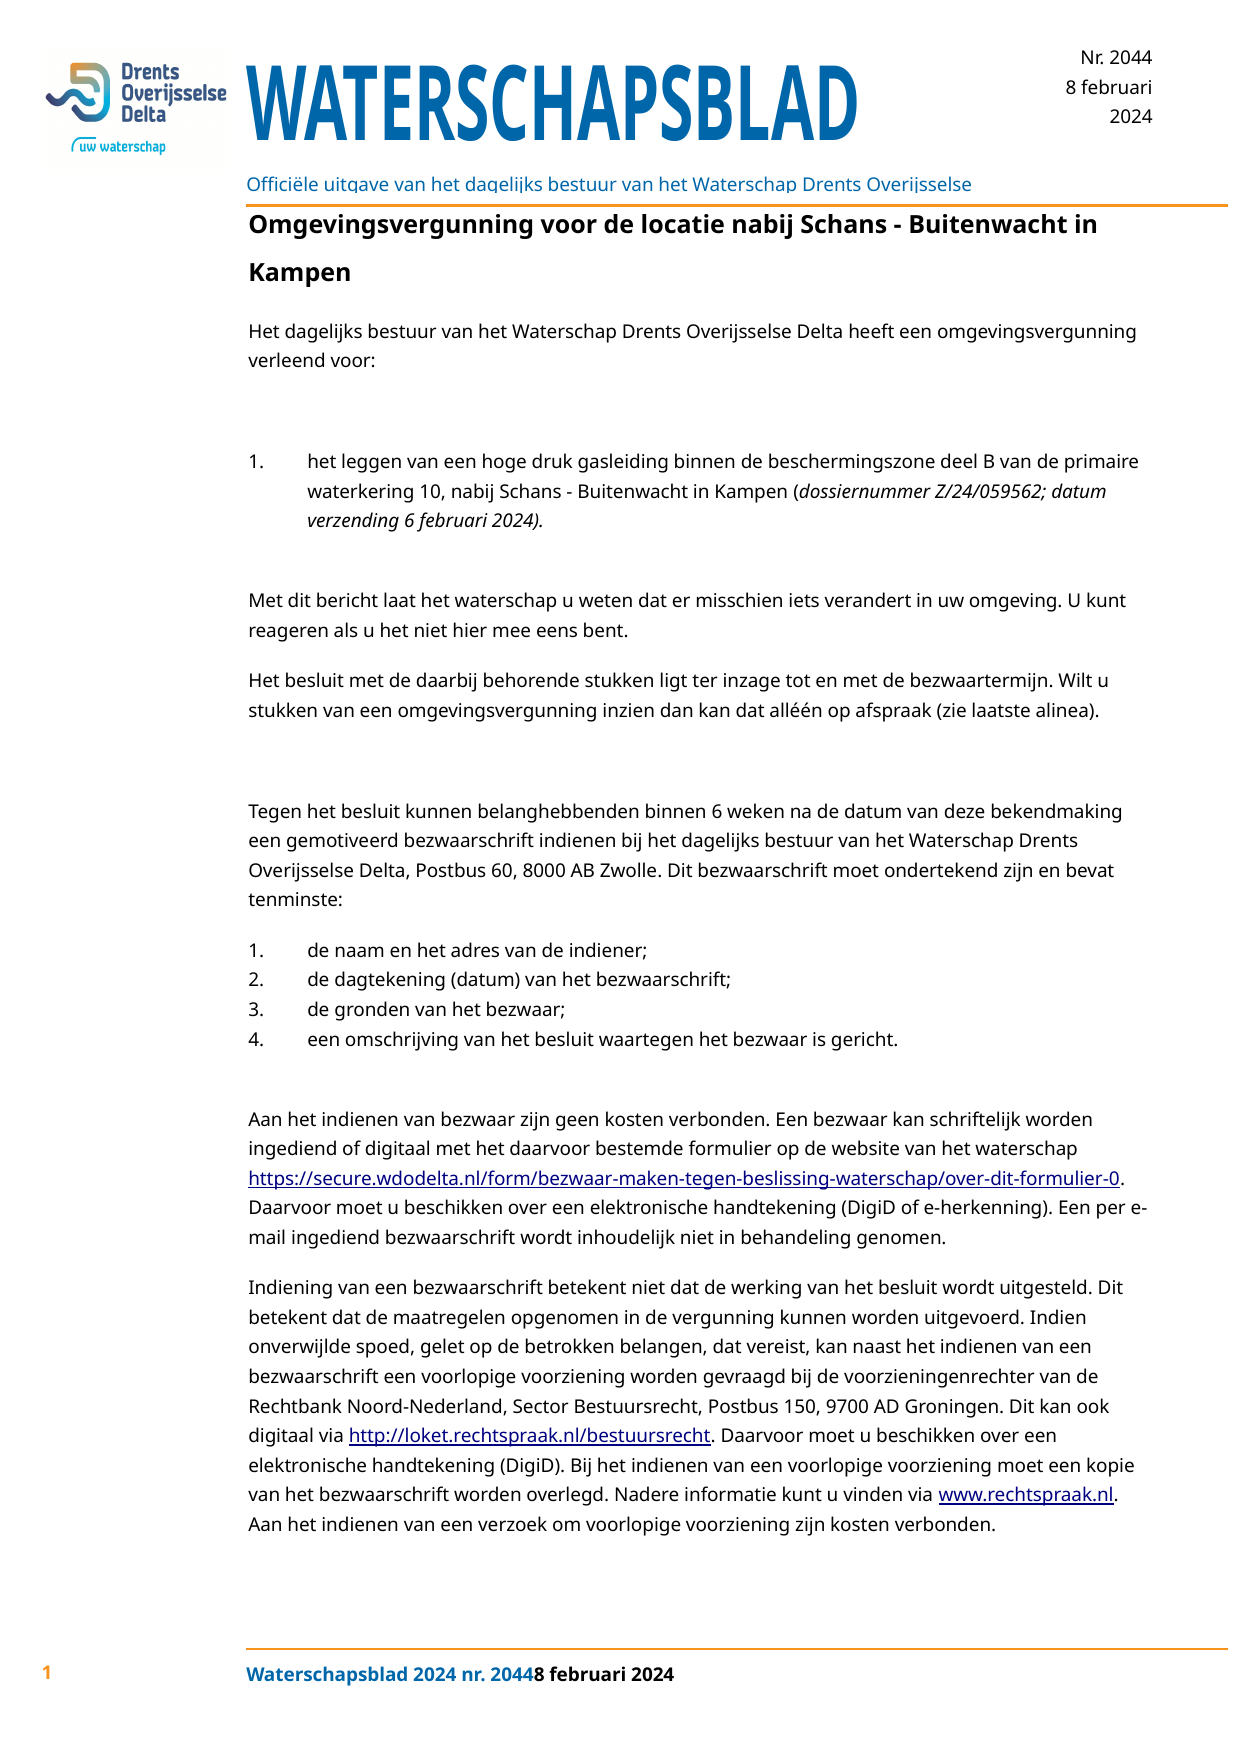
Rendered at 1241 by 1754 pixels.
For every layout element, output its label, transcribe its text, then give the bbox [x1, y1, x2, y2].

list een omschrijving van het besluit waartegen het bezwaar is gericht. [248, 1026, 1152, 1052]
text Tegen het besluit kunnen belanghebbenden binnen 6 weken na de datum van deze bekendmaking een gemotiveerd bezwaarschrift indienen bij het dagelijks bestuur van het Waterschap Drents Overijsselse Delta, Postbus 60, 8000 AB Zwolle. Dit bezwaarschrift moet ondertekend zijn en bevat tenminste: [248, 798, 1152, 912]
text Het besluit met de daarbij behorende stukken ligt ter inzage tot en met de bezwaartermijn. Wilt u stukken van een omgevingsvergunning inzien dan kan dat alléén op afspraak (zie laatste alinea). [248, 667, 1152, 723]
text Indiening van een bezwaarschrift betekent niet dat de werking van het besluit wordt uitgesteld. Dit betekent dat de maatregelen opgenomen in de vergunning kunnen worden uitgevoerd. Indien onverwijlde spoed, gelet op de betrokken belangen, dat vereist, kan naast het indienen van een bezwaarschrift een voorlopige voorziening worden gevraagd bij de voorzieningenrechter van de Rechtbank Noord-Nederland, Sector Bestuursrecht, Postbus 150, 9700 AD Groningen. Dit kan ook digitaal via http://loket.rechtspraak.nl/bestuursrecht. Daarvoor moet u beschikken over een elektronische handtekening (DigiD). Bij het indienen van een voorlopige voorziening moet een kopie van het bezwaarschrift worden overlegd. Nadere informatie kunt u vinden via www.rechtspraak.nl. Aan het indienen van een verzoek om voorlopige voorziening zijn kosten verbonden. [248, 1274, 1152, 1537]
text Aan het indienen van bezwaar zijn geen kosten verbonden. Een bezwaar kan schriftelijk worden ingediend of digitaal met het daarvoor bestemde formulier op de website van het waterschap https://secure.wdodelta.nl/form/bezwaar-maken-tegen-beslissing-waterschap/over-dit-formulier-0. Daarvoor moet u beschikken over een elektronische handtekening (DigiD of e-herkenning). Een per e-mail ingediend bezwaarschrift wordt inhoudelijk niet in behandeling genomen. [248, 1106, 1152, 1250]
text Het dagelijks bestuur van het Waterschap Drents Overijsselse Delta heeft een omgevingsvergunning verleend voor: [248, 318, 1152, 373]
text Met dit bericht laat het waterschap u weten dat er misschien iets verandert in uw omgeving. U kunt reageren als u het niet hier mee eens bent. [248, 587, 1152, 643]
list het leggen van een hoge druk gasleiding binnen de beschermingszone deel B van de primaire waterkering 10, nabij Schans - Buitenwacht in Kampen (dossiernummer Z/24/059562; datum verzending 6 februari 2024). [248, 448, 1152, 533]
list de gronden van het bezwaar; [248, 996, 1152, 1022]
picture [41, 47, 231, 172]
list de dagtekening (datum) van het bezwaarschrift; [248, 967, 1152, 992]
text Omgevingsvergunning voor de locatie nabij Schans - Buitenwacht in Kampen [248, 207, 1152, 288]
list de naam en het adres van de indiener; [248, 937, 1152, 963]
